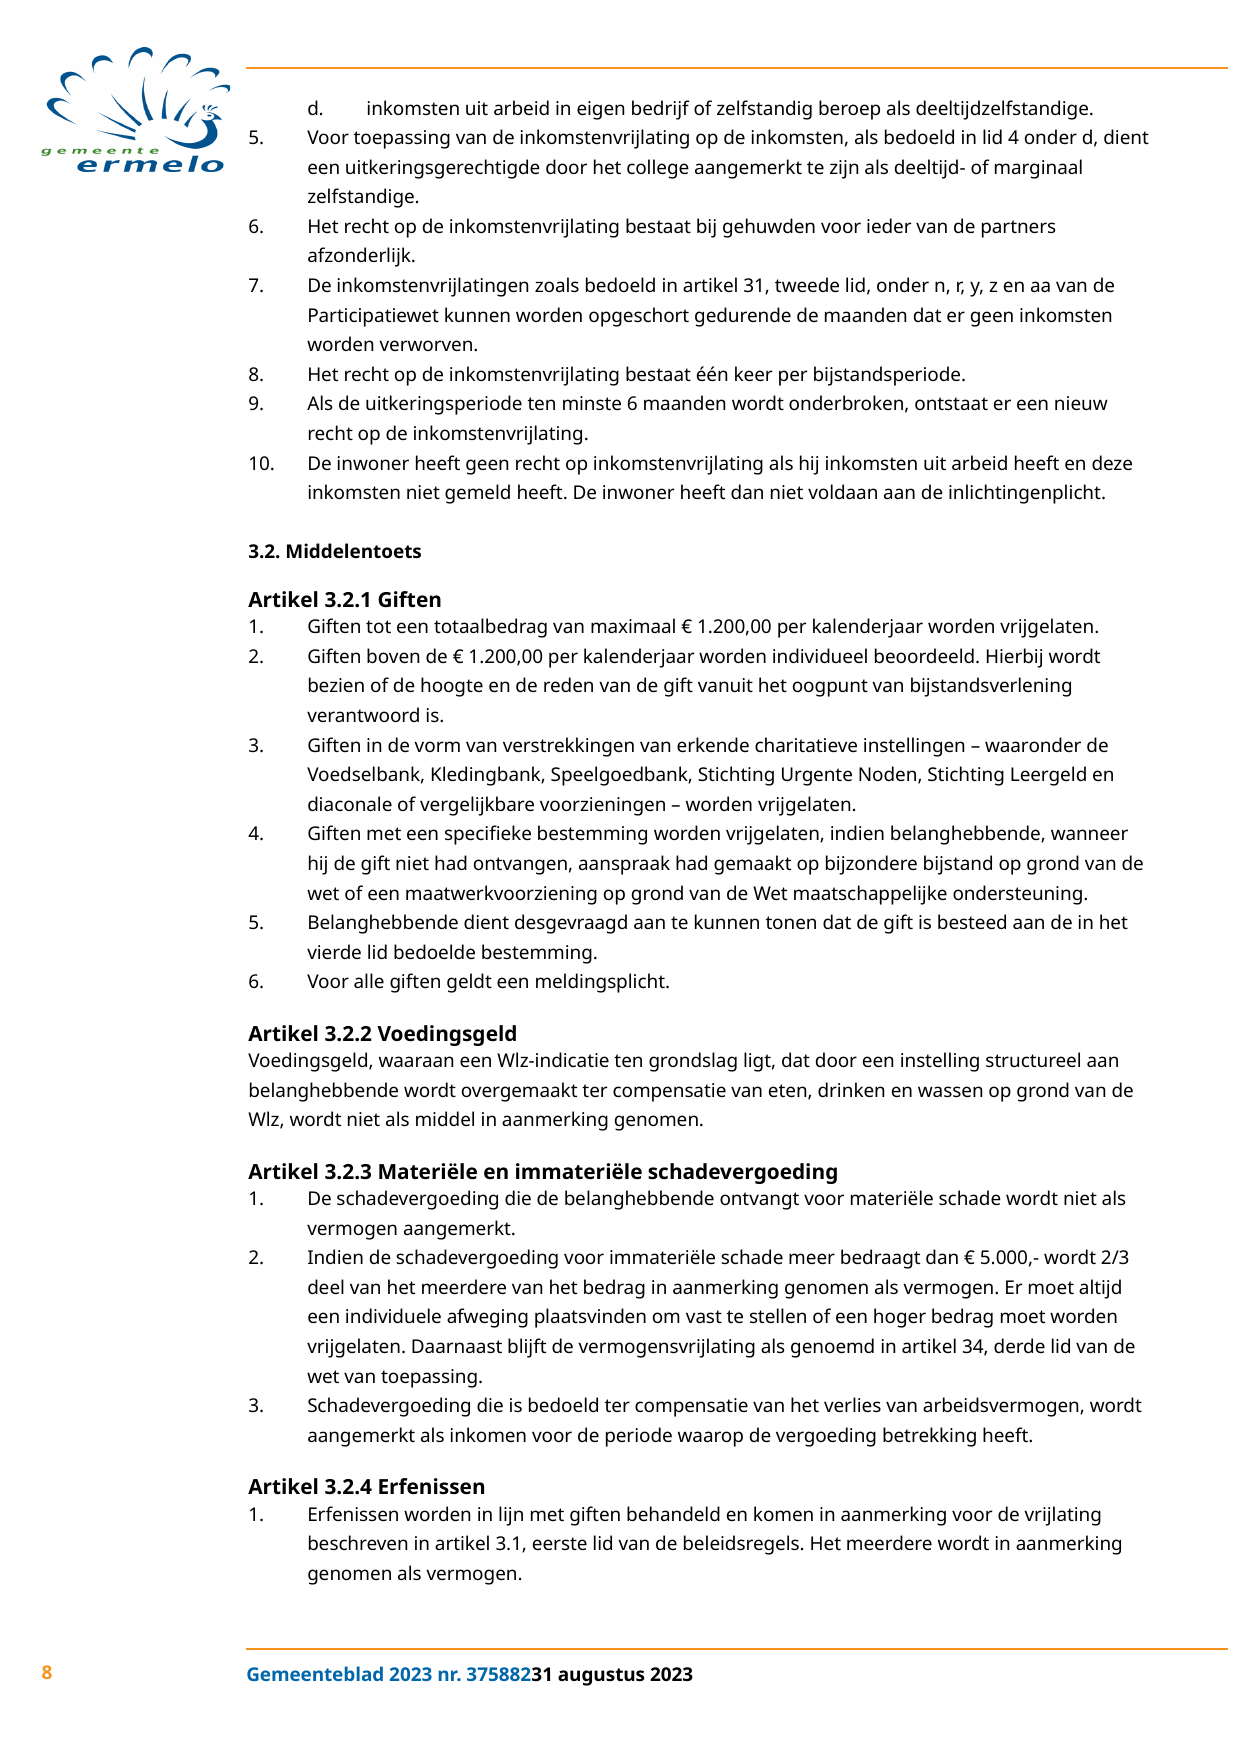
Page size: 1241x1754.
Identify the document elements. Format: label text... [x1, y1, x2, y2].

list inkomsten uit arbeid in eigen bedrijf of zelfstandig beroep als deeltijdzelfstandige. [307, 95, 1152, 121]
list Giften met een specifieke bestemming worden vrijgelaten, indien belanghebbende, wanneer hij de gift niet had ontvangen, aanspraak had gemaakt op bijzondere bijstand op grond van de wet of een maatwerkvoorziening op grond van de Wet maatschappelijke ondersteuning. [248, 821, 1152, 906]
list Voor alle giften geldt een meldingsplicht. [248, 968, 1152, 994]
list Het recht op de inkomstenvrijlating bestaat één keer per bijstandsperiode. [248, 361, 1152, 387]
list Giften in de vorm van verstrekkingen van erkende charitatieve instellingen – waaronder de Voedselbank, Kledingbank, Speelgoedbank, Stichting Urgente Noden, Stichting Leergeld en diaconale of vergelijkbare voorzieningen – worden vrijgelaten. [248, 732, 1152, 817]
text Artikel 3.2.1 Giften [248, 585, 1152, 613]
list Giften boven de € 1.200,00 per kalenderjaar worden individueel beoordeeld. Hierbij wordt bezien of de hoogte en de reden van de gift vanuit het oogpunt van bijstandsverlening verantwoord is. [248, 643, 1152, 728]
list De schadevergoeding die de belanghebbende ontvangt voor materiële schade wordt niet als vermogen aangemerkt. [248, 1185, 1152, 1241]
text Artikel 3.2.3 Materiële en immateriële schadevergoeding [248, 1157, 1152, 1185]
list Indien de schadevergoeding voor immateriële schade meer bedraagt dan € 5.000,- wordt 2/3 deel van het meerdere van het bedrag in aanmerking genomen als vermogen. Er moet altijd een individuele afweging plaatsvinden om vast te stellen of een hoger bedrag moet worden vrijgelaten. Daarnaast blijft de vermogensvrijlating als genoemd in artikel 34, derde lid van de wet van toepassing. [248, 1244, 1152, 1389]
list Voor toepassing van de inkomstenvrijlating op de inkomsten, als bedoeld in lid 4 onder d, dient een uitkeringsgerechtigde door het college aangemerkt te zijn als deeltijd- of marginaal zelfstandige. [248, 124, 1152, 209]
list De inkomstenvrijlatingen zoals bedoeld in artikel 31, tweede lid, onder n, r, y, z en aa van de Participatiewet kunnen worden opgeschort gedurende de maanden dat er geen inkomsten worden verworven. [248, 272, 1152, 357]
list Belanghebbende dient desgevraagd aan te kunnen tonen dat de gift is besteed aan de in het vierde lid bedoelde bestemming. [248, 909, 1152, 965]
text Artikel 3.2.4 Erfenissen [248, 1472, 1152, 1501]
text 3.2. Middelentoets [248, 538, 1152, 564]
text Voedingsgeld, waaraan een Wlz-indicatie ten grondslag ligt, dat door een instelling structureel aan belanghebbende wordt overgemaakt ter compensatie van eten, drinken en wassen op grond van de Wlz, wordt niet als middel in aanmerking genomen. [248, 1047, 1152, 1132]
list Erfenissen worden in lijn met giften behandeld en komen in aanmerking voor de vrijlating beschreven in artikel 3.1, eerste lid van de beleidsregels. Het meerdere wordt in aanmerking genomen als vermogen. [248, 1501, 1152, 1586]
list De inwoner heeft geen recht op inkomstenvrijlating als hij inkomsten uit arbeid heeft en deze inkomsten niet gemeld heeft. De inwoner heeft dan niet voldaan aan de inlichtingenplicht. [248, 450, 1152, 505]
list Als de uitkeringsperiode ten minste 6 maanden wordt onderbroken, ontstaat er een nieuw recht op de inkomstenvrijlating. [248, 391, 1152, 446]
list Het recht op de inkomstenvrijlating bestaat bij gehuwden voor ieder van de partners afzonderlijk. [248, 213, 1152, 268]
picture [41, 47, 231, 172]
list Schadevergoeding die is bedoeld ter compensatie van het verlies van arbeidsvermogen, wordt aangemerkt als inkomen voor de periode waarop de vergoeding betrekking heeft. [248, 1392, 1152, 1448]
text Artikel 3.2.2 Voedingsgeld [248, 1019, 1152, 1047]
list Giften tot een totaalbedrag van maximaal € 1.200,00 per kalenderjaar worden vrijgelaten. [248, 613, 1152, 639]
